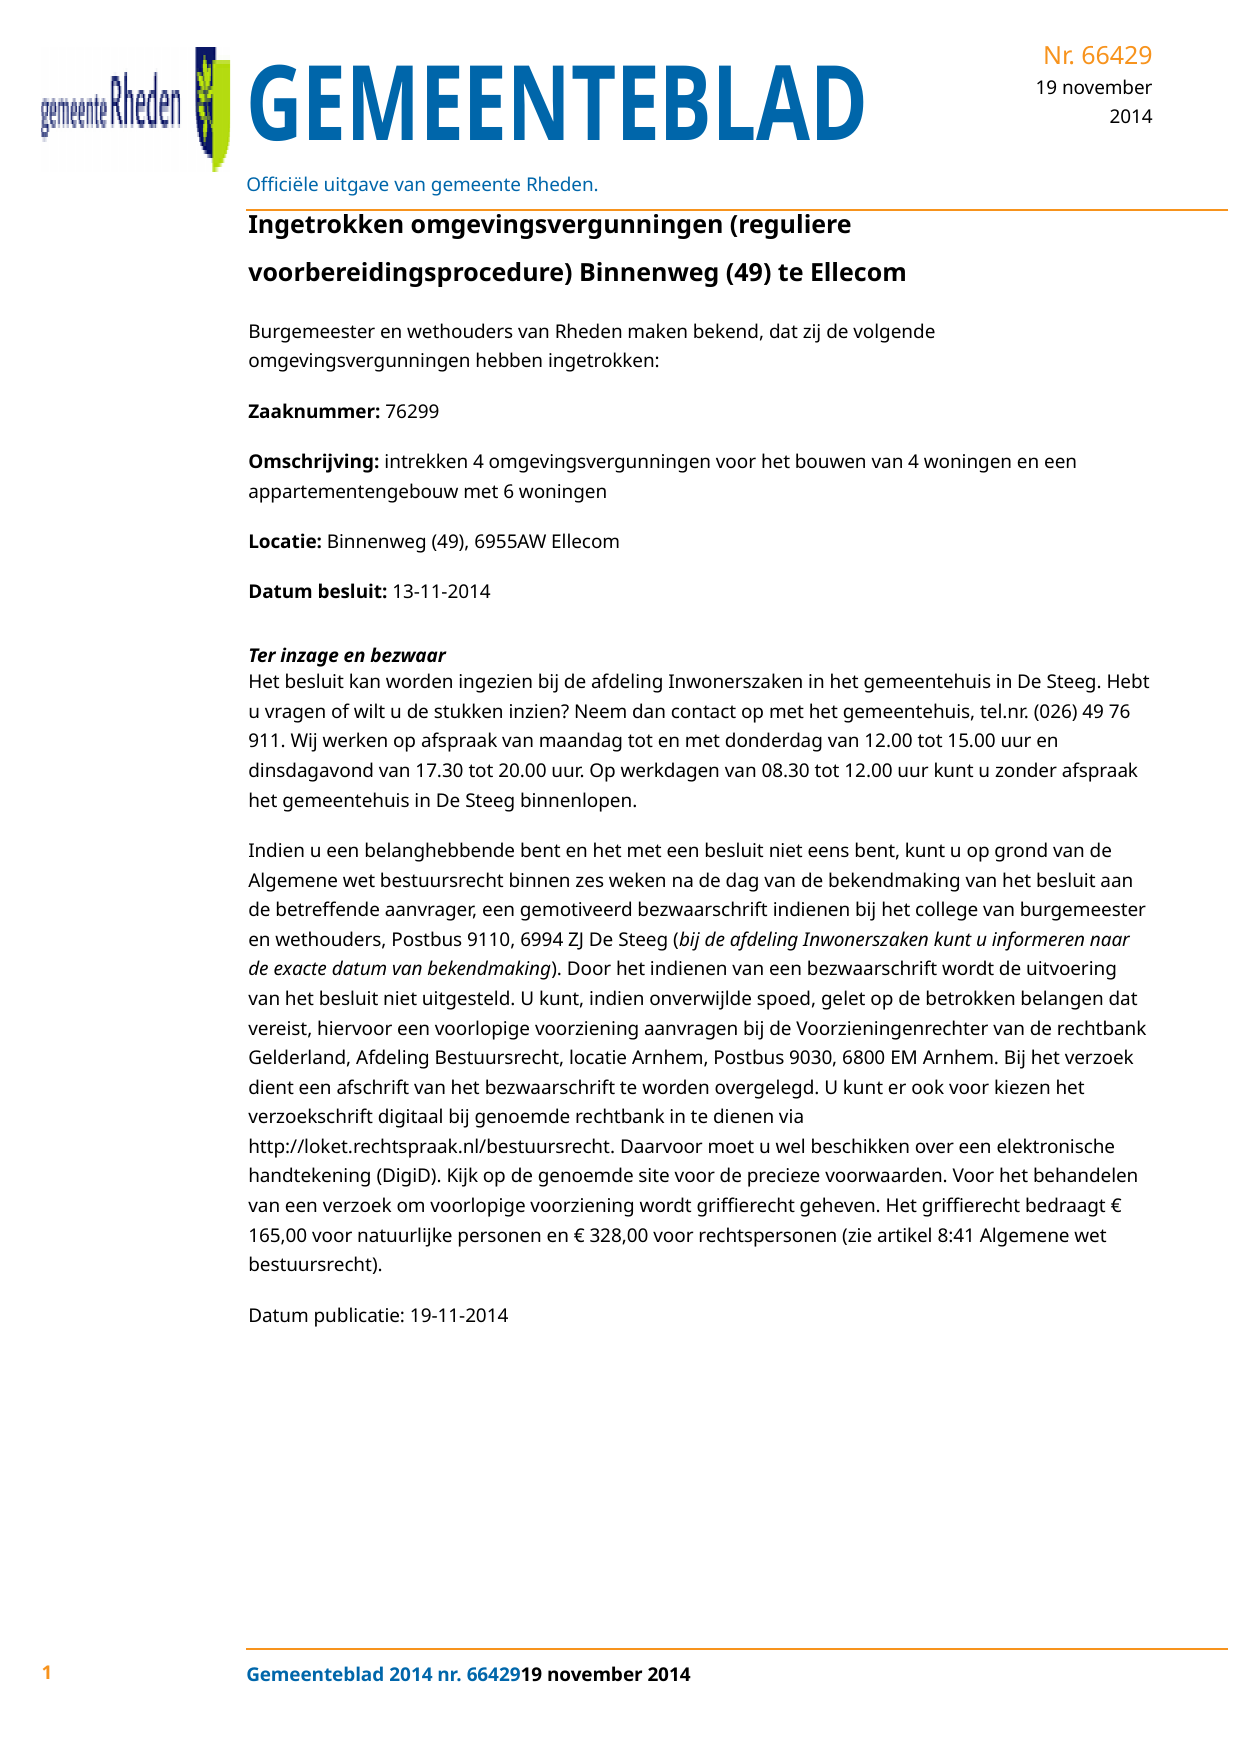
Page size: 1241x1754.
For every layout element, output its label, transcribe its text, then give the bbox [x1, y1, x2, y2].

text Indien u een belanghebbende bent en het met een besluit niet eens bent, kunt u op grond van de Algemene wet bestuursrecht binnen zes weken na de dag van de bekendmaking van het besluit aan de betreffende aanvrager, een gemotiveerd bezwaarschrift indienen bij het college van burgemeester en wethouders, Postbus 9110, 6994 ZJ De Steeg (bij de afdeling Inwonerszaken kunt u informeren naar de exacte datum van bekendmaking). Door het indienen van een bezwaarschrift wordt de uitvoering van het besluit niet uitgesteld. U kunt, indien onverwijlde spoed, gelet op de betrokken belangen dat vereist, hiervoor een voorlopige voorziening aanvragen bij de Voorzieningenrechter van de rechtbank Gelderland, Afdeling Bestuursrecht, locatie Arnhem, Postbus 9030, 6800 EM Arnhem. Bij het verzoek dient een afschrift van het bezwaarschrift te worden overgelegd. U kunt er ook voor kiezen het verzoekschrift digitaal bij genoemde rechtbank in te dienen via http://loket.rechtspraak.nl/bestuursrecht. Daarvoor moet u wel beschikken over een elektronische handtekening (DigiD). Kijk op de genoemde site voor de precieze voorwaarden. Voor het behandelen van een verzoek om voorlopige voorziening wordt griffierecht geheven. Het griffierecht bedraagt € 165,00 voor natuurlijke personen en € 328,00 voor rechtspersonen (zie artikel 8:41 Algemene wet bestuursrecht). [248, 837, 1152, 1277]
text Locatie: Binnenweg (49), 6955AW Ellecom [248, 528, 1152, 554]
text Datum besluit: 13-11-2014 [248, 579, 1152, 604]
text Ter inzage en bezwaar [248, 643, 1152, 668]
text Burgemeester en wethouders van Rheden maken bekend, dat zij de volgende omgevingsvergunningen hebben ingetrokken: [248, 318, 1152, 373]
text Datum publicatie: 19-11-2014 [248, 1302, 1152, 1327]
text Ingetrokken omgevingsvergunningen (reguliere voorbereidingsprocedure) Binnenweg (49) te Ellecom [248, 211, 1152, 288]
text Omschrijving: intrekken 4 omgevingsvergunningen voor het bouwen van 4 woningen en een appartementengebouw met 6 woningen [248, 448, 1152, 504]
text Zaaknummer: 76299 [248, 398, 1152, 424]
picture [41, 47, 231, 172]
text Het besluit kan worden ingezien bij de afdeling Inwonerszaken in het gemeentehuis in De Steeg. Hebt u vragen of wilt u de stukken inzien? Neem dan contact op met het gemeentehuis, tel.nr. (026) 49 76 911. Wij werken op afspraak van maandag tot en met donderdag van 12.00 tot 15.00 uur en dinsdagavond van 17.30 tot 20.00 uur. Op werkdagen van 08.30 tot 12.00 uur kunt u zonder afspraak het gemeentehuis in De Steeg binnenlopen. [248, 668, 1152, 812]
